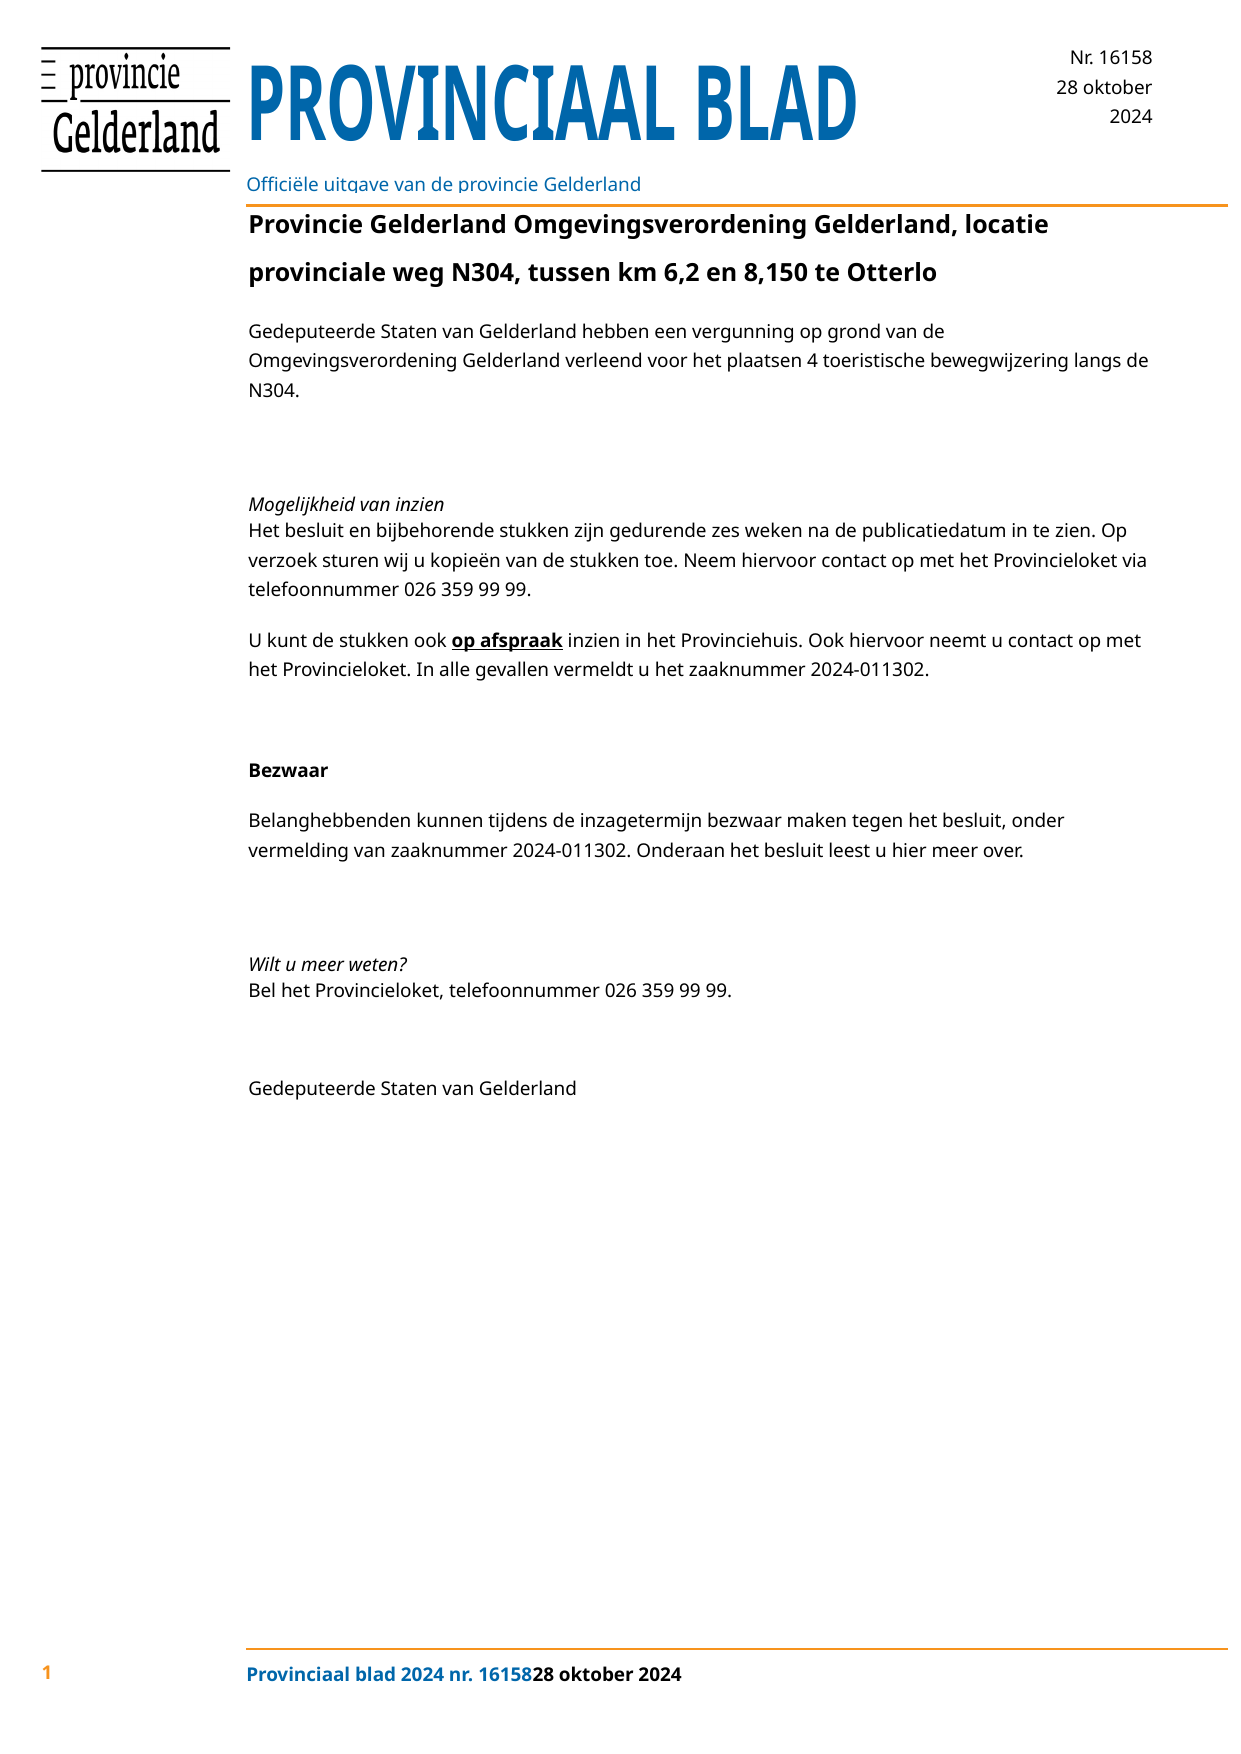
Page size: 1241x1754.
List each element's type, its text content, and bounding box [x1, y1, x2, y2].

text Bel het Provincieloket, telefoonnummer 026 359 99 99. [248, 977, 1152, 1003]
picture [41, 47, 231, 172]
text Gedeputeerde Staten van Gelderland hebben een vergunning op grond van de Omgevingsverordening Gelderland verleend voor het plaatsen 4 toeristische bewegwijzering langs de N304. [248, 318, 1152, 403]
text Provincie Gelderland Omgevingsverordening Gelderland, locatie provinciale weg N304, tussen km 6,2 en 8,150 te Otterlo [248, 207, 1152, 288]
text Wilt u meer weten? [248, 952, 1152, 977]
text Gedeputeerde Staten van Gelderland [248, 1076, 1152, 1101]
text U kunt de stukken ook op afspraak inzien in het Provinciehuis. Ook hiervoor neemt u contact op met het Provincieloket. In alle gevallen vermeldt u het zaaknummer 2024-011302. [248, 627, 1152, 682]
text Het besluit en bijbehorende stukken zijn gedurende zes weken na de publicatiedatum in te zien. Op verzoek sturen wij u kopieën van de stukken toe. Neem hiervoor contact op met het Provincieloket via telefoonnummer 026 359 99 99. [248, 517, 1152, 602]
text Mogelijkheid van inzien [248, 491, 1152, 517]
text Belanghebbenden kunnen tijdens de inzagetermijn bezwaar maken tegen het besluit, onder vermelding van zaaknummer 2024-011302. Onderaan het besluit leest u hier meer over. [248, 808, 1152, 863]
text Bezwaar [248, 757, 1152, 783]
